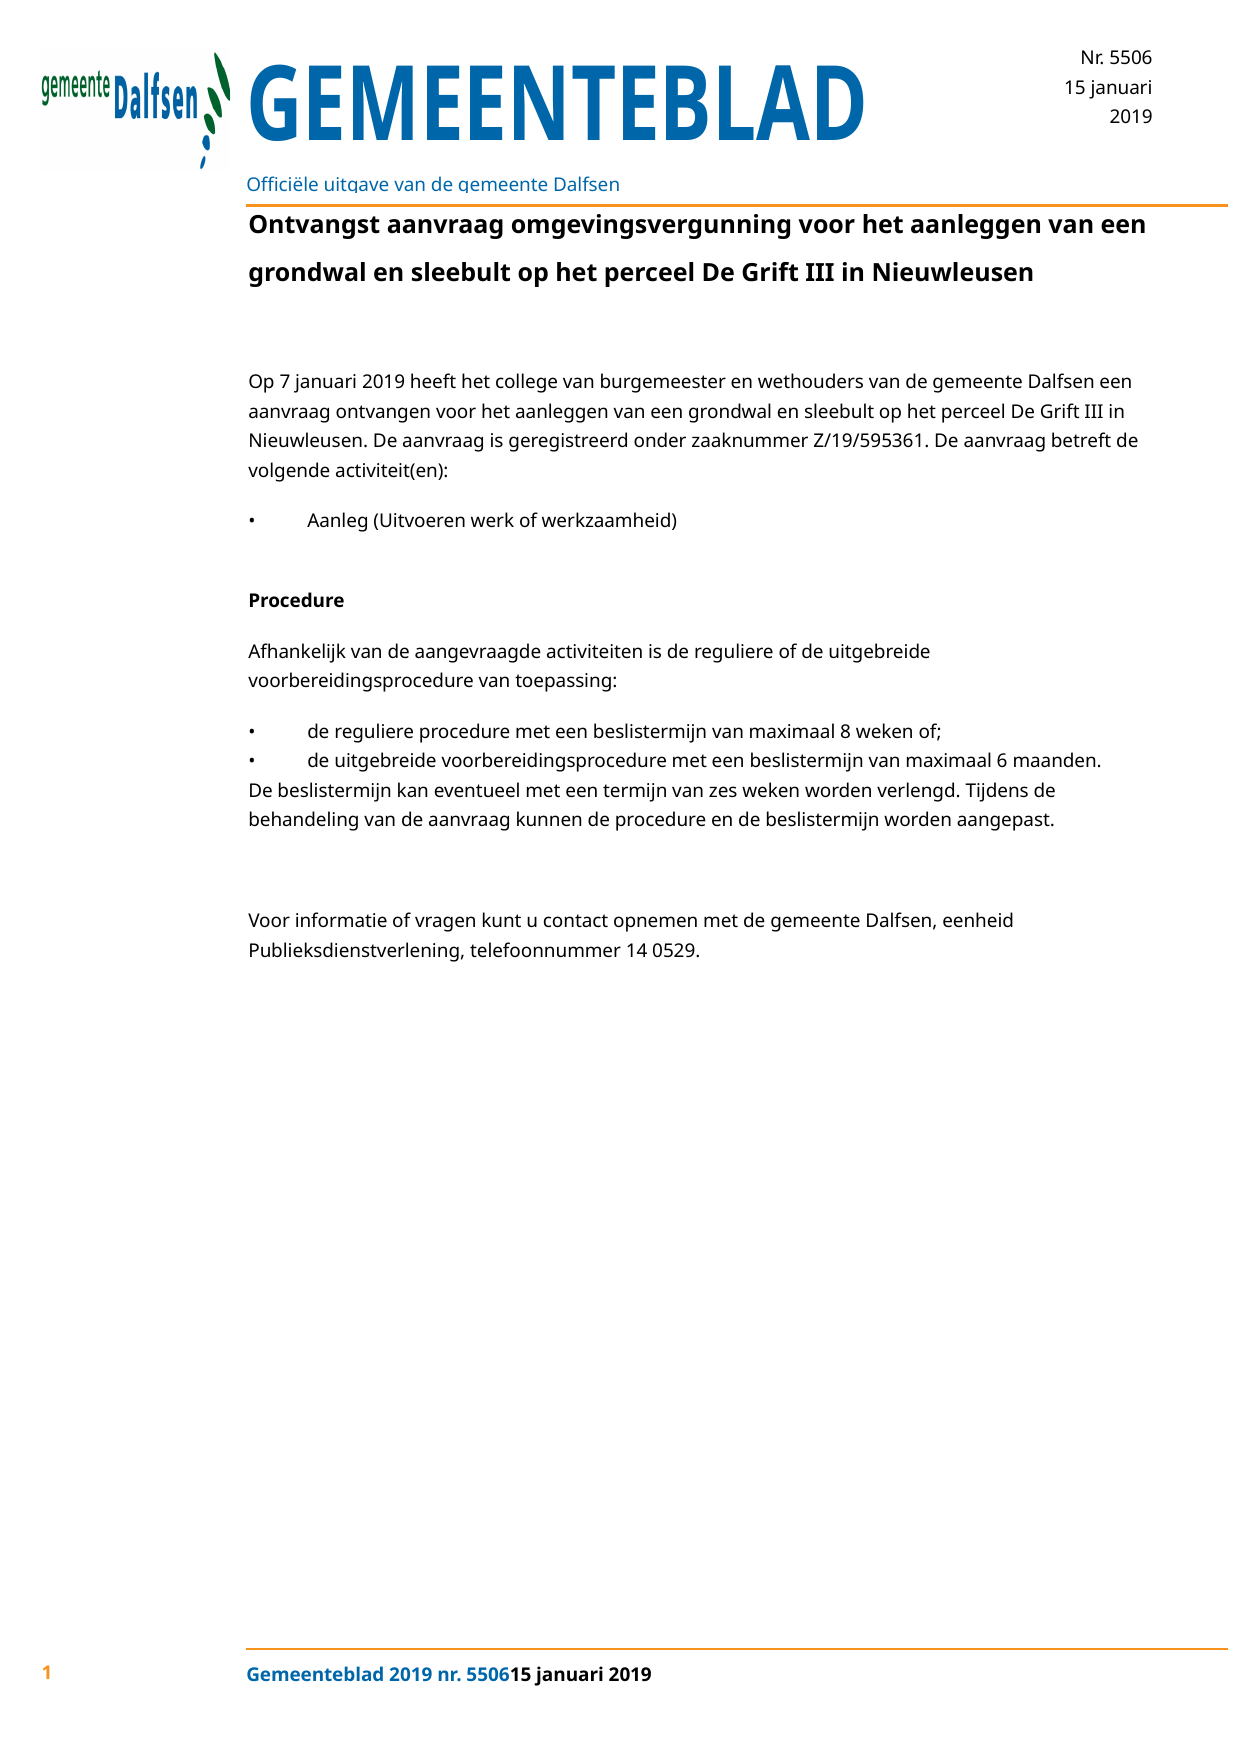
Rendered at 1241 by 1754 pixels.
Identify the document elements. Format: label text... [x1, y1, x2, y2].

text Afhankelijk van de aangevraagde activiteiten is de reguliere of de uitgebreide voorbereidingsprocedure van toepassing: [248, 638, 1152, 693]
text Op 7 januari 2019 heeft het college van burgemeester en wethouders van de gemeente Dalfsen een aanvraag ontvangen voor het aanleggen van een grondwal en sleebult op het perceel De Grift III in Nieuwleusen. De aanvraag is geregistreerd onder zaaknummer Z/19/595361. De aanvraag betreft de volgende activiteit(en): [248, 368, 1152, 483]
list de uitgebreide voorbereidingsprocedure met een beslistermijn van maximaal 6 maanden. [248, 747, 1152, 773]
list Aanleg (Uitvoeren werk of werkzaamheid) [248, 507, 1152, 533]
text De beslistermijn kan eventueel met een termijn van zes weken worden verlengd. Tijdens de behandeling van de aanvraag kunnen de procedure en de beslistermijn worden aangepast. [248, 777, 1152, 832]
text Ontvangst aanvraag omgevingsvergunning voor het aanleggen van een grondwal en sleebult op het perceel De Grift III in Nieuwleusen [248, 207, 1152, 288]
text Voor informatie of vragen kunt u contact opnemen met de gemeente Dalfsen, eenheid Publieksdienstverlening, telefoonnummer 14 0529. [248, 907, 1152, 963]
list de reguliere procedure met een beslistermijn van maximaal 8 weken of; [248, 718, 1152, 744]
text Procedure [248, 587, 1152, 613]
picture [41, 47, 231, 172]
